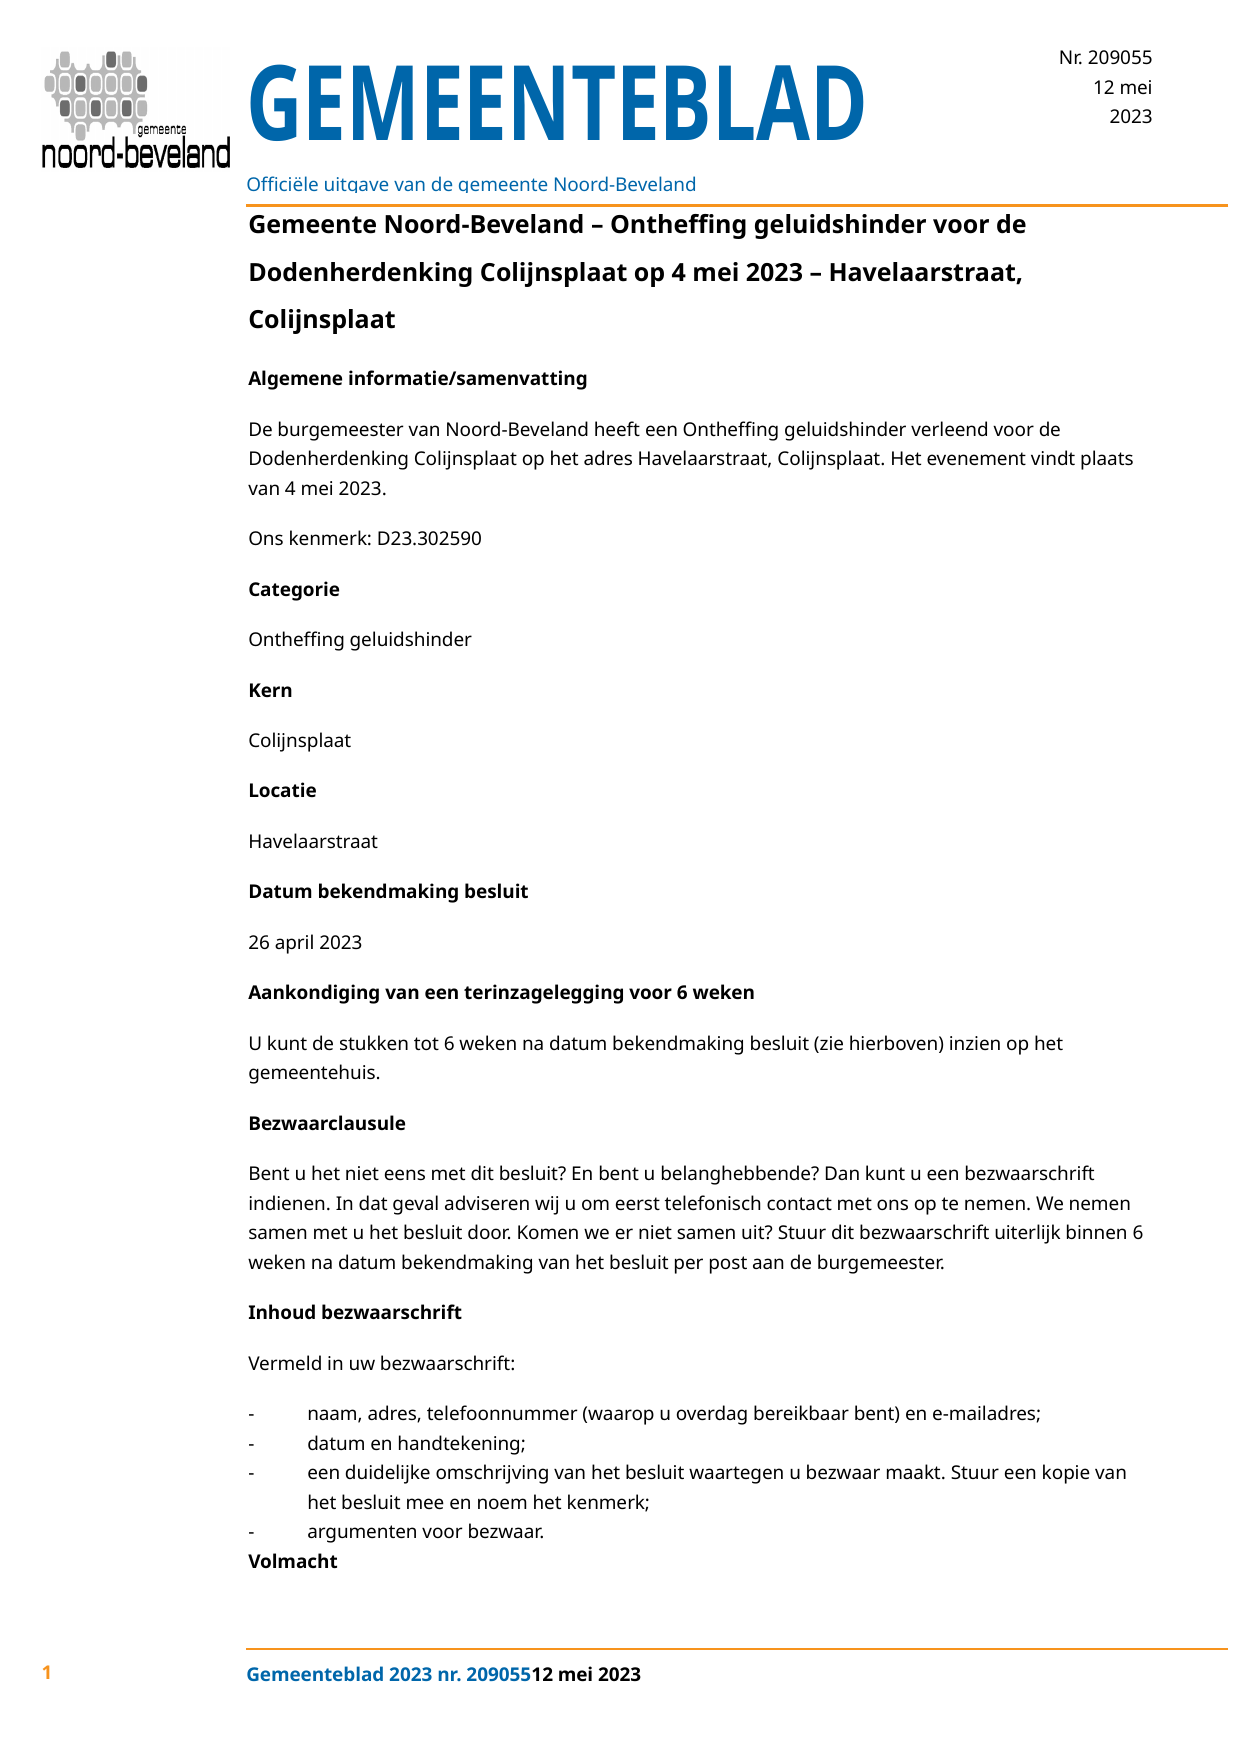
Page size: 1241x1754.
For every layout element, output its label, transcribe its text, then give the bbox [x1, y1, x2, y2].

text Bent u het niet eens met dit besluit? En bent u belanghebbende? Dan kunt u een bezwaarschrift indienen. In dat geval adviseren wij u om eerst telefonisch contact met ons op te nemen. We nemen samen met u het besluit door. Komen we er niet samen uit? Stuur dit bezwaarschrift uiterlijk binnen 6 weken na datum bekendmaking van het besluit per post aan de burgemeester. [248, 1160, 1152, 1274]
text Vermeld in uw bezwaarschrift: [248, 1350, 1152, 1375]
text Categorie [248, 576, 1152, 602]
text Datum bekendmaking besluit [248, 878, 1152, 904]
text 26 april 2023 [248, 929, 1152, 954]
text U kunt de stukken tot 6 weken na datum bekendmaking besluit (zie hierboven) inzien op het gemeentehuis. [248, 1030, 1152, 1085]
text Ons kenmerk: D23.302590 [248, 526, 1152, 551]
text Kern [248, 677, 1152, 702]
list argumenten voor bezwaar. [248, 1518, 1152, 1544]
text Gemeente Noord-Beveland – Ontheffing geluidshinder voor de Dodenherdenking Colijnsplaat op 4 mei 2023 – Havelaarstraat, Colijnsplaat [248, 207, 1152, 336]
text Inhoud bezwaarschrift [248, 1299, 1152, 1325]
list een duidelijke omschrijving van het besluit waartegen u bezwaar maakt. Stuur een kopie van het besluit mee en noem het kenmerk; [248, 1459, 1152, 1514]
text Bezwaarclausule [248, 1110, 1152, 1135]
list datum en handtekening; [248, 1430, 1152, 1455]
text Havelaarstraat [248, 828, 1152, 854]
text Locatie [248, 778, 1152, 803]
text Ontheffing geluidshinder [248, 626, 1152, 652]
text Volmacht [248, 1548, 1152, 1574]
text De burgemeester van Noord-Beveland heeft een Ontheffing geluidshinder verleend voor de Dodenherdenking Colijnsplaat op het adres Havelaarstraat, Colijnsplaat. Het evenement vindt plaats van 4 mei 2023. [248, 416, 1152, 501]
picture [41, 47, 231, 172]
text Aankondiging van een terinzagelegging voor 6 weken [248, 979, 1152, 1005]
text Algemene informatie/samenvatting [248, 366, 1152, 391]
list naam, adres, telefoonnummer (waarop u overdag bereikbaar bent) en e-mailadres; [248, 1400, 1152, 1426]
text Colijnsplaat [248, 727, 1152, 753]
